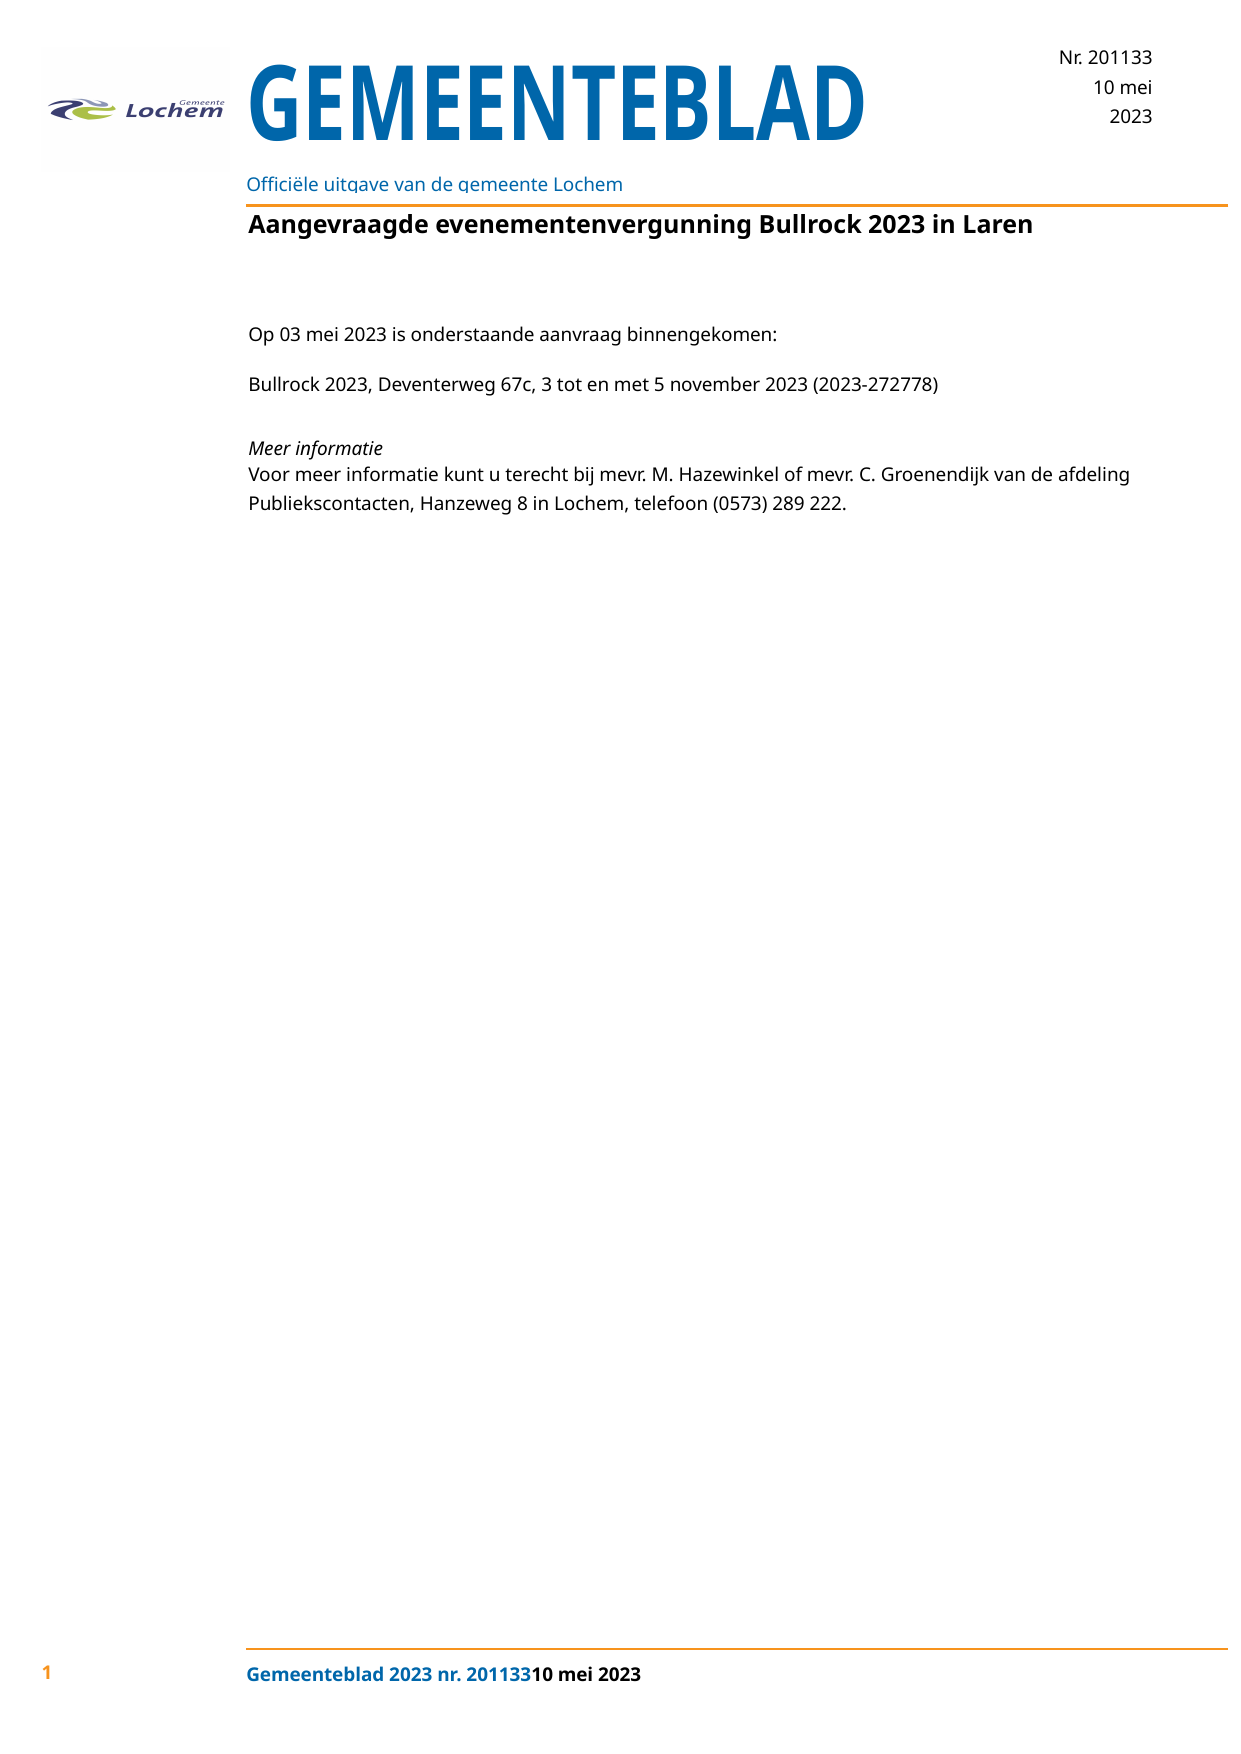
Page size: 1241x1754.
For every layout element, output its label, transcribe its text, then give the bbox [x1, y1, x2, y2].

text Voor meer informatie kunt u terecht bij mevr. M. Hazewinkel of mevr. C. Groenendijk van de afdeling Publiekscontacten, Hanzeweg 8 in Lochem, telefoon (0573) 289 222. [248, 461, 1152, 516]
text Meer informatie [248, 435, 1152, 461]
text Op 03 mei 2023 is onderstaande aanvraag binnengekomen: [248, 321, 1152, 346]
text Bullrock 2023, Deventerweg 67c, 3 tot en met 5 november 2023 (2023-272778) [248, 371, 1152, 397]
picture [41, 47, 231, 172]
text Aangevraagde evenementenvergunning Bullrock 2023 in Laren [248, 207, 1152, 241]
